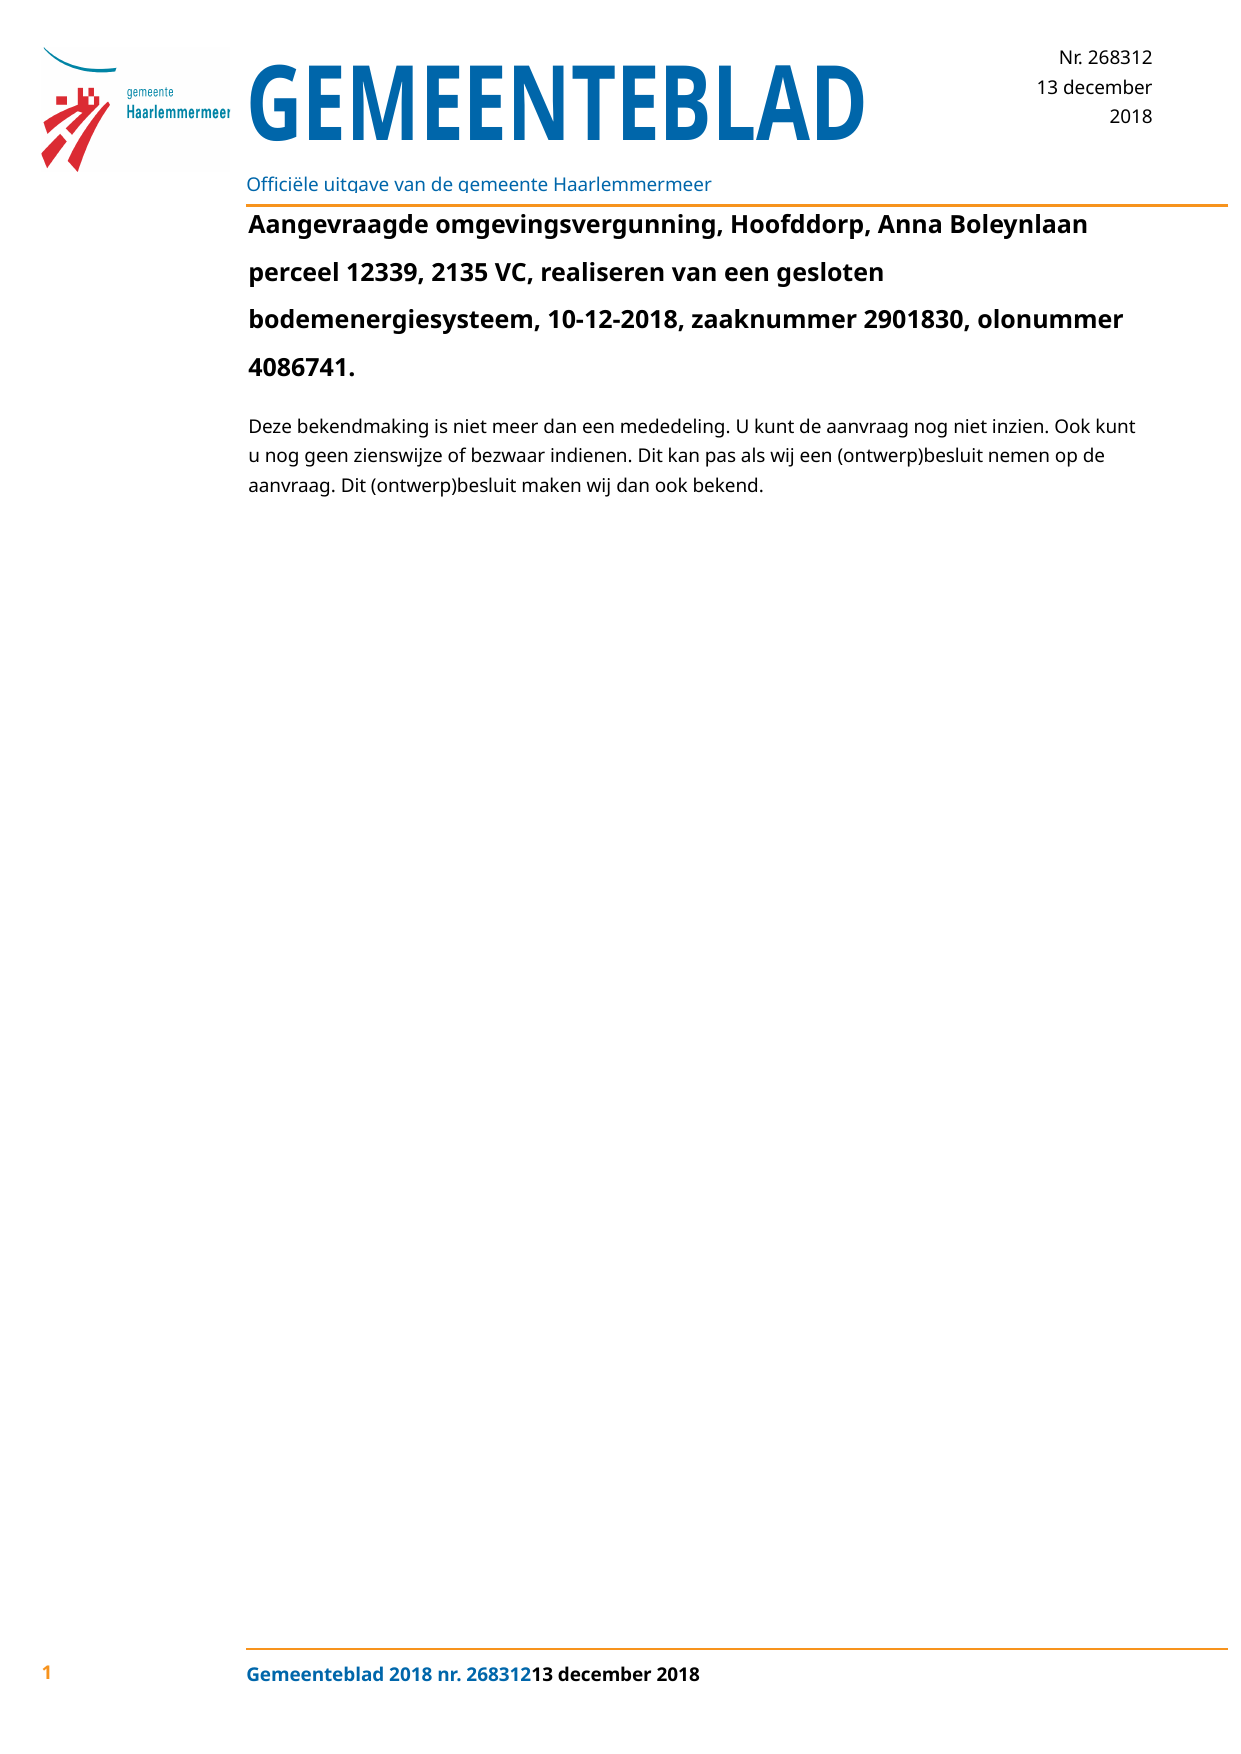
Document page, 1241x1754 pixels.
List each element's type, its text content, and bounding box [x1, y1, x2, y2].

text Deze bekendmaking is niet meer dan een mededeling. U kunt de aanvraag nog niet inzien. Ook kunt u nog geen zienswijze of bezwaar indienen. Dit kan pas als wij een (ontwerp)besluit nemen op de aanvraag. Dit (ontwerp)besluit maken wij dan ook bekend. [248, 413, 1152, 498]
text Aangevraagde omgevingsvergunning, Hoofddorp, Anna Boleynlaan perceel 12339, 2135 VC, realiseren van een gesloten bodemenergiesysteem, 10-12-2018, zaaknummer 2901830, olonummer 4086741. [248, 207, 1152, 384]
picture [41, 47, 231, 172]
